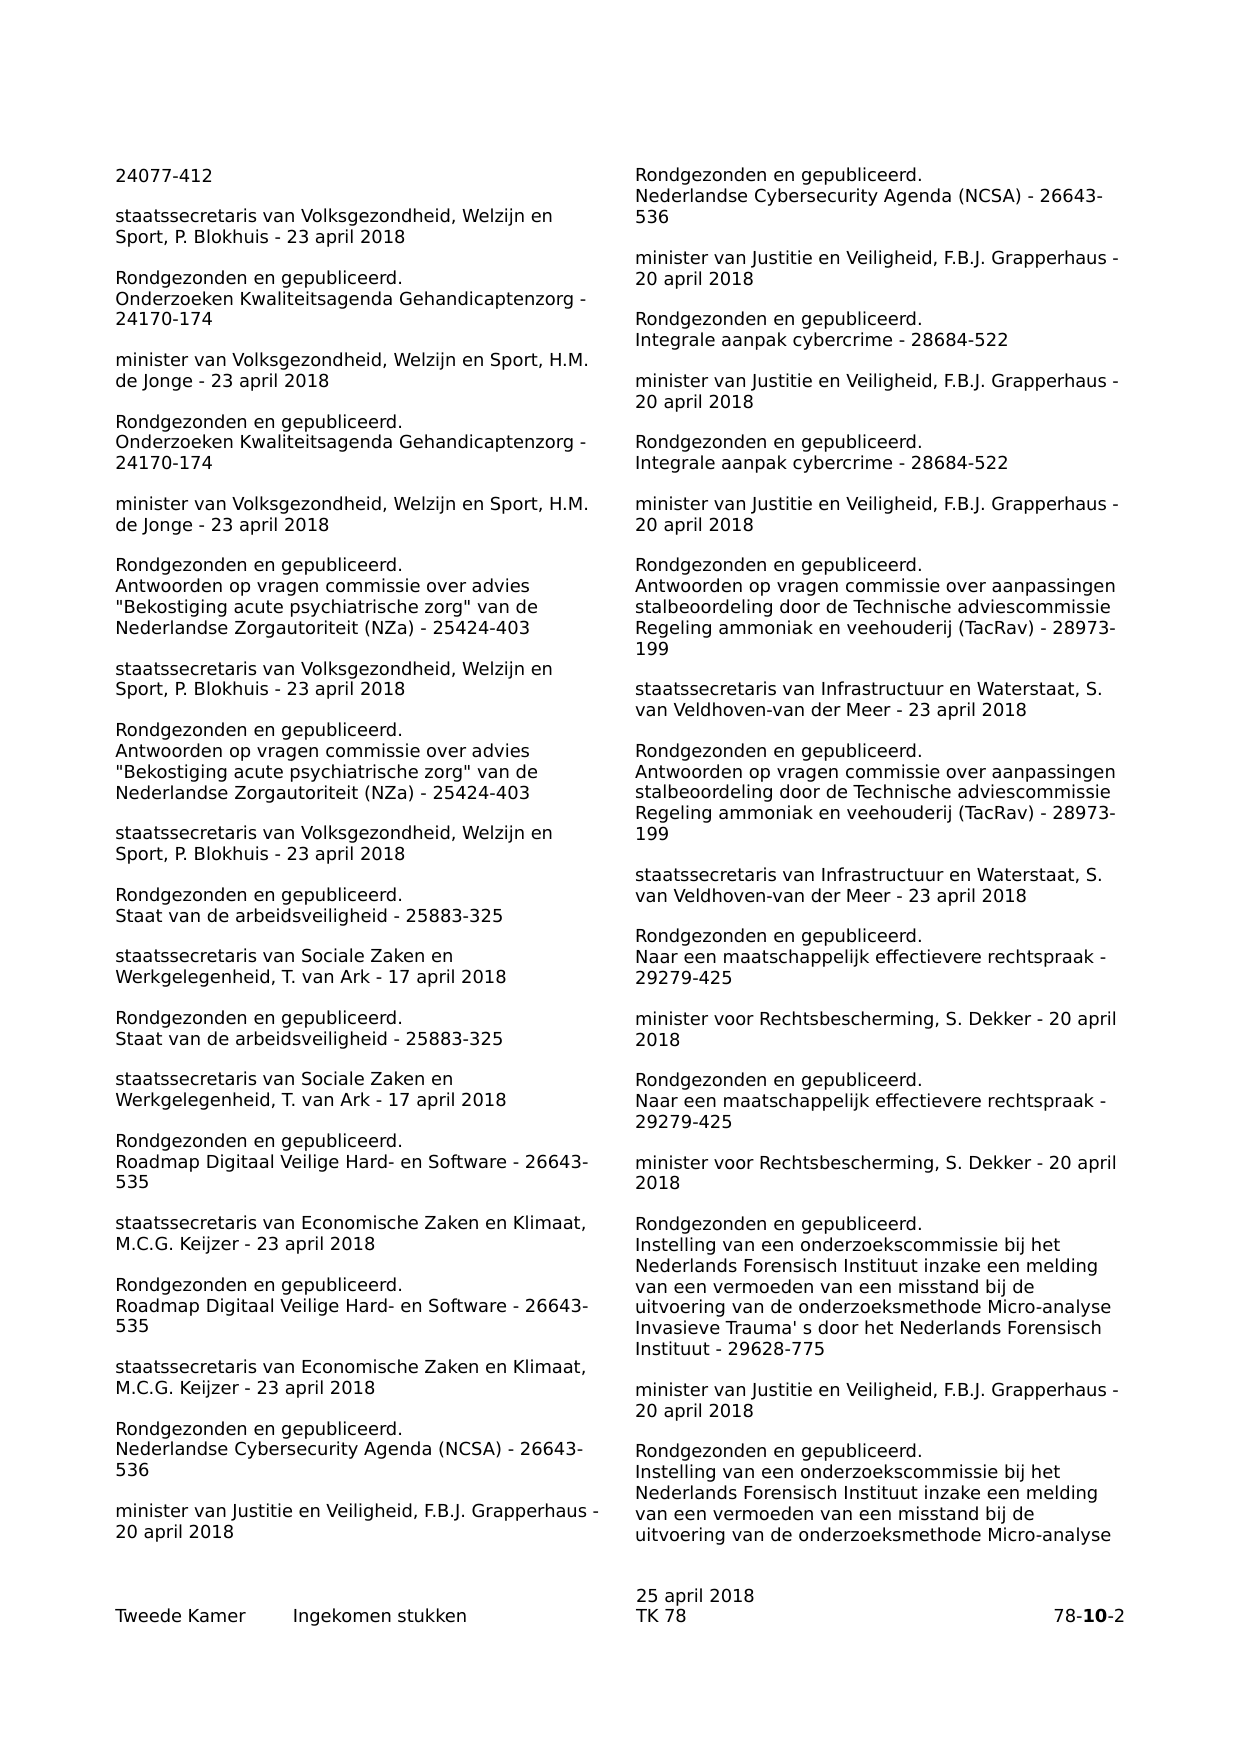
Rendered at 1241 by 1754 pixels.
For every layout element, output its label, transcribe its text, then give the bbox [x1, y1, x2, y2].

text staatssecretaris van Sociale Zaken en Werkgelegenheid, T. van Ark - 17 april 2018 [115, 946, 605, 988]
text Rondgezonden en gepubliceerd. [635, 309, 1125, 330]
text minister voor Rechtsbescherming, S. Dekker - 20 april 2018 [635, 1152, 1125, 1194]
text Rondgezonden en gepubliceerd. [115, 1131, 605, 1151]
text Rondgezonden en gepubliceerd. [635, 432, 1125, 453]
text Staat van de arbeidsveiligheid - 25883-325 [115, 1028, 605, 1049]
text minister van Justitie en Veiligheid, F.B.J. Grapperhaus - 20 april 2018 [635, 1380, 1125, 1421]
text Rondgezonden en gepubliceerd. [115, 1418, 605, 1439]
text Rondgezonden en gepubliceerd. [635, 1441, 1125, 1462]
text Nederlandse Cybersecurity Agenda (NCSA) - 26643-536 [115, 1439, 605, 1481]
text Rondgezonden en gepubliceerd. [635, 555, 1125, 576]
text Instelling van een onderzoekscommissie bij het Nederlands Forensisch Instituut inzake een melding van een vermoeden van een misstand bij de uitvoering van de onderzoeksmethode Micro-analyse [635, 1462, 1125, 1545]
text Instelling van een onderzoekscommissie bij het Nederlands Forensisch Instituut inzake een melding van een vermoeden van een misstand bij de uitvoering van de onderzoeksmethode Micro-analyse Invasieve Trauma' s door het Nederlands Forensisch Instituut - 29628-775 [635, 1235, 1125, 1360]
text minister van Justitie en Veiligheid, F.B.J. Grapperhaus - 20 april 2018 [115, 1501, 605, 1542]
text Onderzoeken Kwaliteitsagenda Gehandicaptenzorg - 24170-174 [115, 432, 605, 474]
text Rondgezonden en gepubliceerd. [115, 720, 605, 741]
text Rondgezonden en gepubliceerd. [115, 555, 605, 576]
text staatssecretaris van Economische Zaken en Klimaat, M.C.G. Keijzer - 23 april 2018 [115, 1357, 605, 1398]
text Rondgezonden en gepubliceerd. [115, 1274, 605, 1295]
text Naar een maatschappelijk effectievere rechtspraak - 29279-425 [635, 1091, 1125, 1132]
text staatssecretaris van Infrastructuur en Waterstaat, S. van Veldhoven-van der Meer - 23 april 2018 [635, 679, 1125, 721]
text minister van Justitie en Veiligheid, F.B.J. Grapperhaus - 20 april 2018 [635, 494, 1125, 535]
text Antwoorden op vragen commissie over aanpassingen stalbeoordeling door de Technische adviescommissie Regeling ammoniak en veehouderij (TacRav) - 28973-199 [635, 761, 1125, 845]
text Antwoorden op vragen commissie over aanpassingen stalbeoordeling door de Technische adviescommissie Regeling ammoniak en veehouderij (TacRav) - 28973-199 [635, 576, 1125, 659]
text Antwoorden op vragen commissie over advies "Bekostiging acute psychiatrische zorg" van de Nederlandse Zorgautoriteit (NZa) - 25424-403 [115, 576, 605, 638]
text staatssecretaris van Volksgezondheid, Welzijn en Sport, P. Blokhuis - 23 april 2018 [115, 206, 605, 248]
text Roadmap Digitaal Veilige Hard- en Software - 26643-535 [115, 1295, 605, 1337]
text Naar een maatschappelijk effectievere rechtspraak - 29279-425 [635, 947, 1125, 989]
text minister van Volksgezondheid, Welzijn en Sport, H.M. de Jonge - 23 april 2018 [115, 350, 605, 391]
text minister van Justitie en Veiligheid, F.B.J. Grapperhaus - 20 april 2018 [635, 248, 1125, 289]
text Rondgezonden en gepubliceerd. [635, 1214, 1125, 1235]
text Rondgezonden en gepubliceerd. [635, 1070, 1125, 1091]
text Integrale aanpak cybercrime - 28684-522 [635, 453, 1125, 474]
text staatssecretaris van Sociale Zaken en Werkgelegenheid, T. van Ark - 17 april 2018 [115, 1069, 605, 1111]
text Integrale aanpak cybercrime - 28684-522 [635, 330, 1125, 351]
text minister van Volksgezondheid, Welzijn en Sport, H.M. de Jonge - 23 april 2018 [115, 494, 605, 535]
text Nederlandse Cybersecurity Agenda (NCSA) - 26643-536 [635, 186, 1125, 228]
text minister van Justitie en Veiligheid, F.B.J. Grapperhaus - 20 april 2018 [635, 371, 1125, 412]
text - 24077-412 [115, 165, 605, 186]
text staatssecretaris van Infrastructuur en Waterstaat, S. van Veldhoven-van der Meer - 23 april 2018 [635, 865, 1125, 906]
text Staat van de arbeidsveiligheid - 25883-325 [115, 905, 605, 926]
text Rondgezonden en gepubliceerd. [115, 1008, 605, 1028]
text Rondgezonden en gepubliceerd. [115, 411, 605, 432]
text Rondgezonden en gepubliceerd. [115, 268, 605, 288]
text Rondgezonden en gepubliceerd. [635, 165, 1125, 186]
text Rondgezonden en gepubliceerd. [115, 885, 605, 905]
text staatssecretaris van Volksgezondheid, Welzijn en Sport, P. Blokhuis - 23 april 2018 [115, 658, 605, 700]
text Roadmap Digitaal Veilige Hard- en Software - 26643-535 [115, 1151, 605, 1193]
text Onderzoeken Kwaliteitsagenda Gehandicaptenzorg - 24170-174 [115, 288, 605, 330]
text staatssecretaris van Volksgezondheid, Welzijn en Sport, P. Blokhuis - 23 april 2018 [115, 823, 605, 865]
text staatssecretaris van Economische Zaken en Klimaat, M.C.G. Keijzer - 23 april 2018 [115, 1213, 605, 1254]
text Antwoorden op vragen commissie over advies "Bekostiging acute psychiatrische zorg" van de Nederlandse Zorgautoriteit (NZa) - 25424-403 [115, 741, 605, 803]
text minister voor Rechtsbescherming, S. Dekker - 20 april 2018 [635, 1009, 1125, 1050]
text Rondgezonden en gepubliceerd. [635, 741, 1125, 761]
text Rondgezonden en gepubliceerd. [635, 926, 1125, 947]
